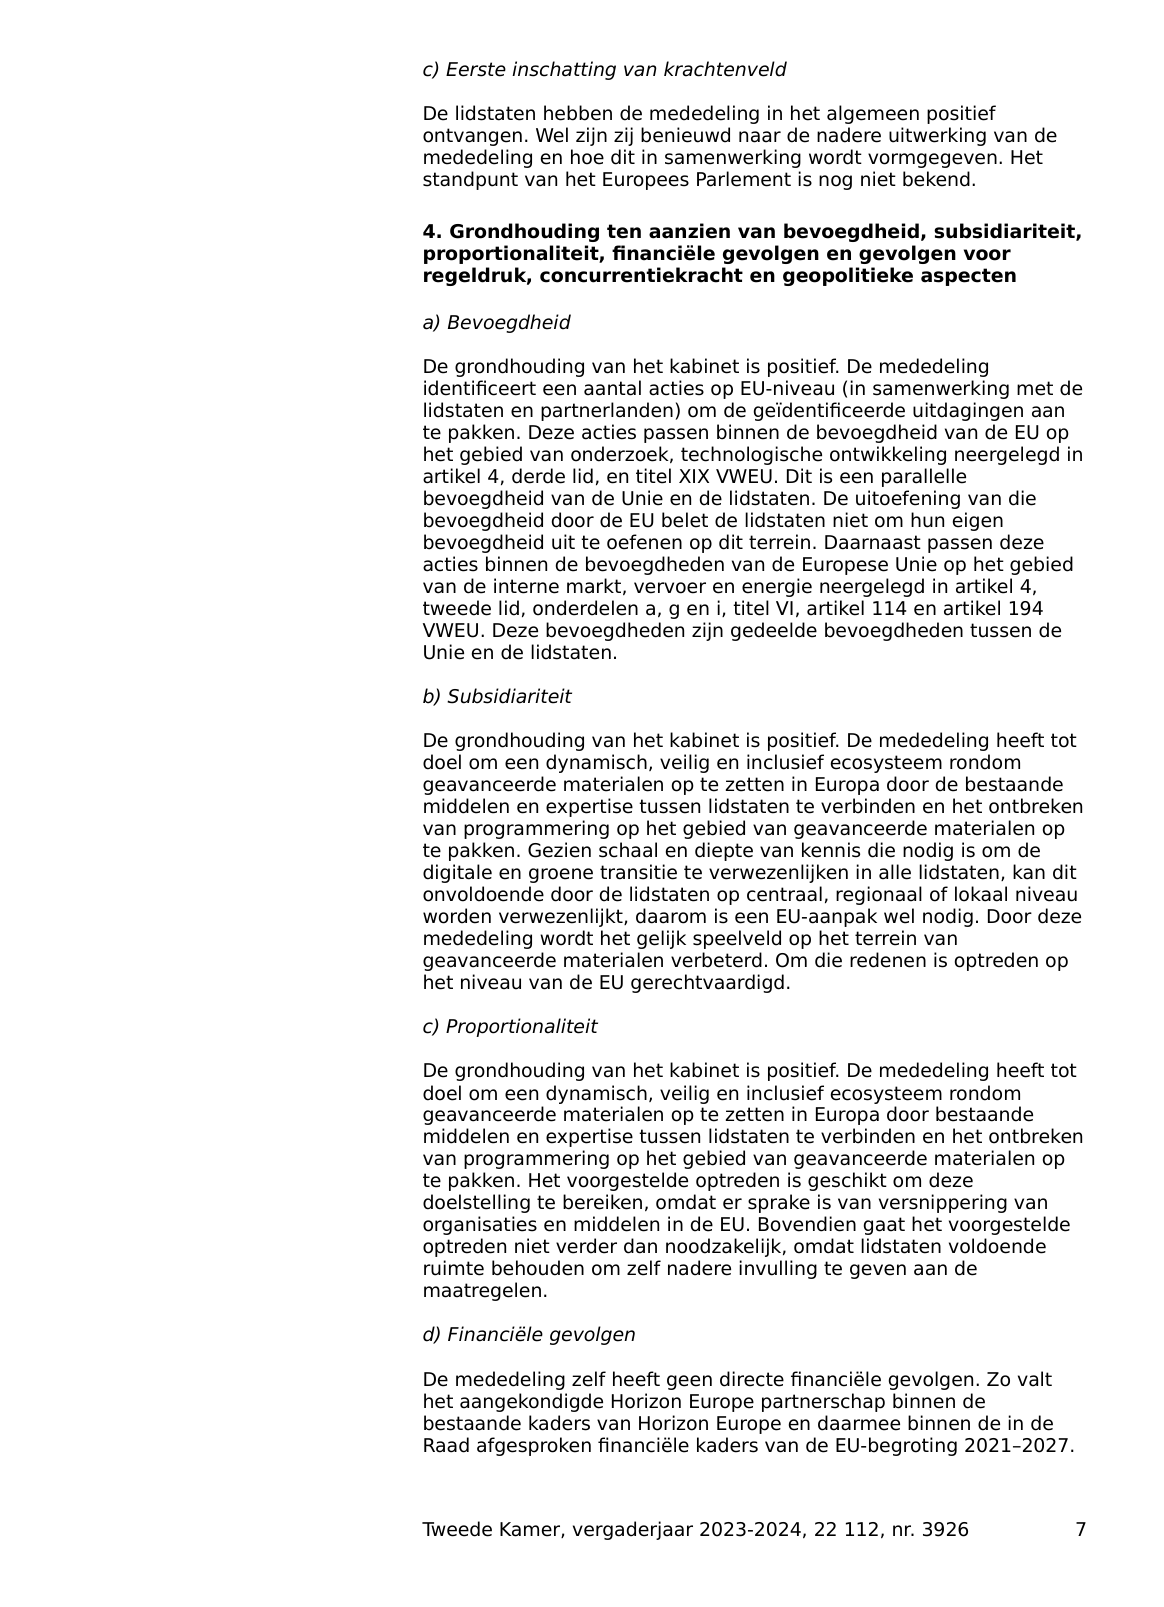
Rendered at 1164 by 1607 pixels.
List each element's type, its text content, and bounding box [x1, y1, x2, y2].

text De mededeling zelf heeft geen directe financiële gevolgen. Zo valt het aangekondigde Horizon Europe partnerschap binnen de bestaande kaders van Horizon Europe en daarmee binnen de in de Raad afgesproken financiële kaders van de EU-begroting 2021–2027. [422, 1368, 1087, 1456]
text De grondhouding van het kabinet is positief. De mededeling heeft tot doel om een dynamisch, veilig en inclusief ecosysteem rondom geavanceerde materialen op te zetten in Europa door de bestaande middelen en expertise tussen lidstaten te verbinden en het ontbreken van programmering op het gebied van geavanceerde materialen op te pakken. Gezien schaal en diepte van kennis die nodig is om de digitale en groene transitie te verwezenlijken in alle lidstaten, kan dit onvoldoende door de lidstaten op centraal, regionaal of lokaal niveau worden verwezenlijkt, daarom is een EU-aanpak wel nodig. Door deze mededeling wordt het gelijk speelveld op het terrein van geavanceerde materialen verbeterd. Om die redenen is optreden op het niveau van de EU gerechtvaardigd. [422, 730, 1087, 994]
text De grondhouding van het kabinet is positief. De mededeling identificeert een aantal acties op EU-niveau (in samenwerking met de lidstaten en partnerlanden) om de geïdentificeerde uitdagingen aan te pakken. Deze acties passen binnen de bevoegdheid van de EU op het gebied van onderzoek, technologische ontwikkeling neergelegd in artikel 4, derde lid, en titel XIX VWEU. Dit is een parallelle bevoegdheid van de Unie en de lidstaten. De uitoefening van die bevoegdheid door de EU belet de lidstaten niet om hun eigen bevoegdheid uit te oefenen op dit terrein. Daarnaast passen deze acties binnen de bevoegdheden van de Europese Unie op het gebied van de interne markt, vervoer en energie neergelegd in artikel 4, tweede lid, onderdelen a, g en i, titel VI, artikel 114 en artikel 194 VWEU. Deze bevoegdheden zijn gedeelde bevoegdheden tussen de Unie en de lidstaten. [422, 356, 1087, 664]
subtitle a) Bevoegdheid [422, 312, 1087, 334]
subtitle c) Proportionaliteit [422, 1016, 1087, 1038]
subtitle c) Eerste inschatting van krachtenveld [422, 59, 1087, 81]
subtitle d) Financiële gevolgen [422, 1324, 1087, 1346]
text De lidstaten hebben de mededeling in het algemeen positief ontvangen. Wel zijn zij benieuwd naar de nadere uitwerking van de mededeling en hoe dit in samenwerking wordt vormgegeven. Het standpunt van het Europees Parlement is nog niet bekend. [422, 103, 1087, 191]
text De grondhouding van het kabinet is positief. De mededeling heeft tot doel om een dynamisch, veilig en inclusief ecosysteem rondom geavanceerde materialen op te zetten in Europa door bestaande middelen en expertise tussen lidstaten te verbinden en het ontbreken van programmering op het gebied van geavanceerde materialen op te pakken. Het voorgestelde optreden is geschikt om deze doelstelling te bereiken, omdat er sprake is van versnippering van organisaties en middelen in de EU. Bovendien gaat het voorgestelde optreden niet verder dan noodzakelijk, omdat lidstaten voldoende ruimte behouden om zelf nadere invulling te geven aan de maatregelen. [422, 1060, 1087, 1302]
subtitle b) Subsidiariteit [422, 686, 1087, 708]
subtitle 4. Grondhouding ten aanzien van bevoegdheid, subsidiariteit, proportionaliteit, financiële gevolgen en gevolgen voor regeldruk, concurrentiekracht en geopolitieke aspecten [422, 221, 1087, 287]
